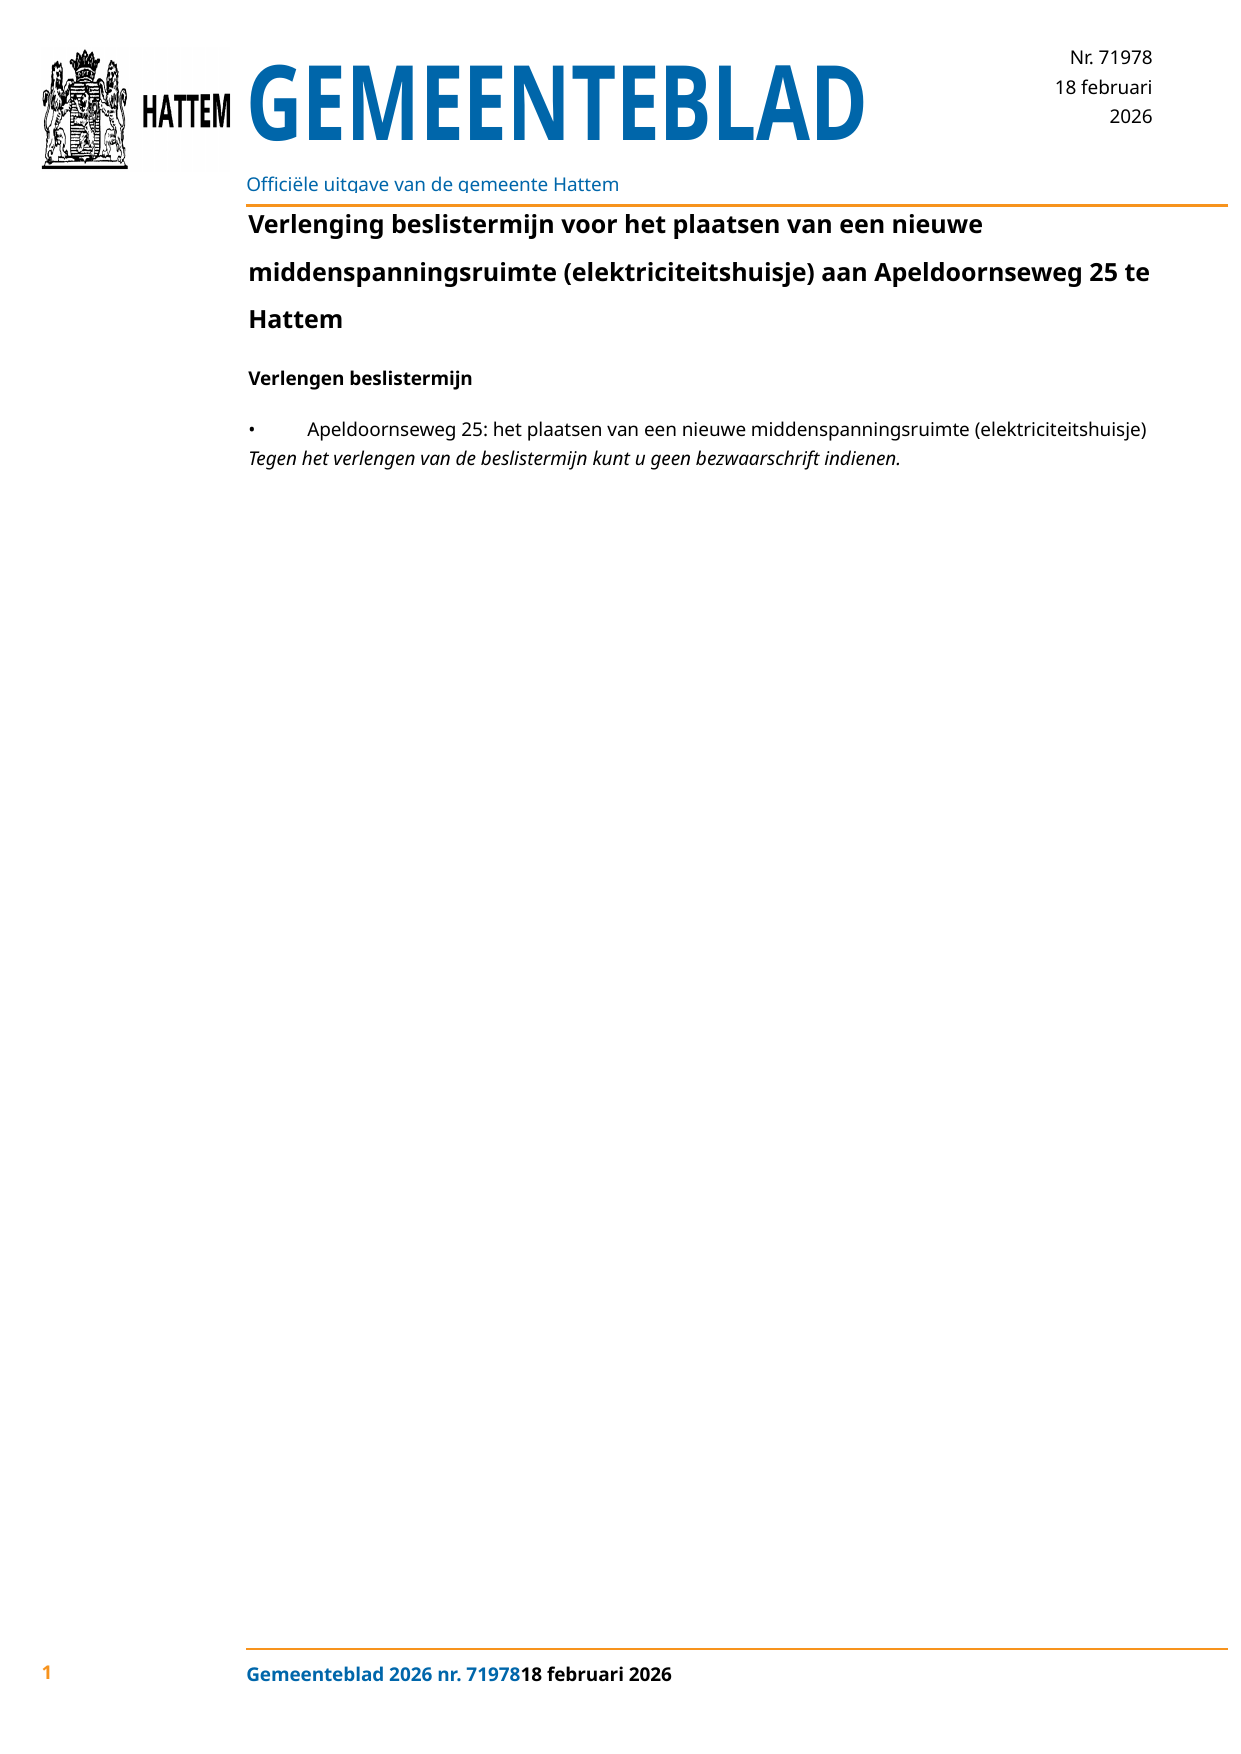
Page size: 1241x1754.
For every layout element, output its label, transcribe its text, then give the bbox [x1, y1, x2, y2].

list Apeldoornseweg 25: het plaatsen van een nieuwe middenspanningsruimte (elektriciteitshuisje) [248, 416, 1152, 442]
text Tegen het verlengen van de beslistermijn kunt u geen bezwaarschrift indienen. [248, 446, 1152, 471]
picture [41, 47, 231, 172]
text Verlenging beslistermijn voor het plaatsen van een nieuwe middenspanningsruimte (elektriciteitshuisje) aan Apeldoornseweg 25 te Hattem [248, 207, 1152, 336]
text Verlengen beslistermijn [248, 366, 1152, 391]
